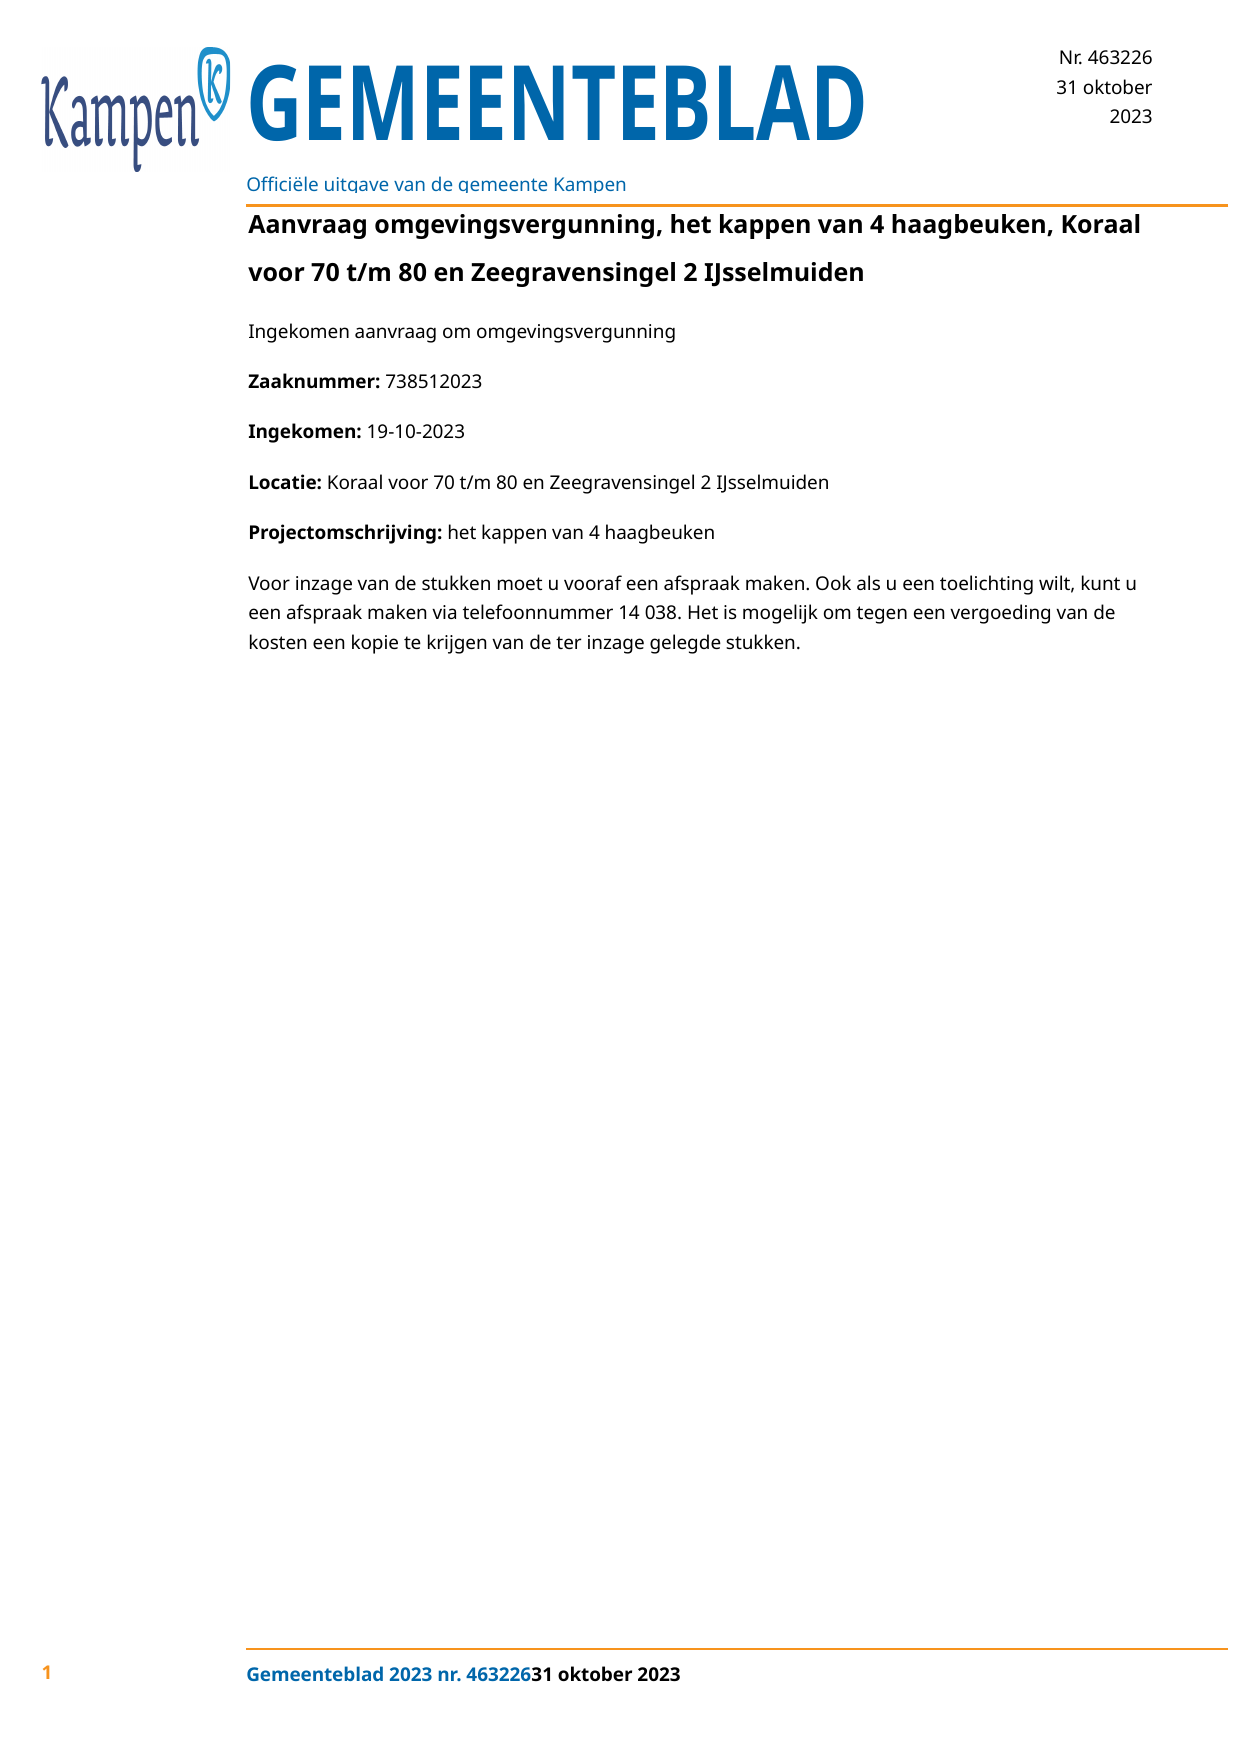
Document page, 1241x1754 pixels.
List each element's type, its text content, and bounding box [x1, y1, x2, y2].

text Ingekomen aanvraag om omgevingsvergunning [248, 318, 1152, 344]
text Zaaknummer: 738512023 [248, 368, 1152, 394]
text Voor inzage van de stukken moet u vooraf een afspraak maken. Ook als u een toelichting wilt, kunt u een afspraak maken via telefoonnummer 14 038. Het is mogelijk om tegen een vergoeding van de kosten een kopie te krijgen van de ter inzage gelegde stukken. [248, 570, 1152, 655]
text Aanvraag omgevingsvergunning, het kappen van 4 haagbeuken, Koraal voor 70 t/m 80 en Zeegravensingel 2 IJsselmuiden [248, 207, 1152, 288]
picture [41, 47, 231, 172]
text Ingekomen: 19-10-2023 [248, 419, 1152, 444]
text Projectomschrijving: het kappen van 4 haagbeuken [248, 519, 1152, 545]
text Locatie: Koraal voor 70 t/m 80 en Zeegravensingel 2 IJsselmuiden [248, 469, 1152, 495]
